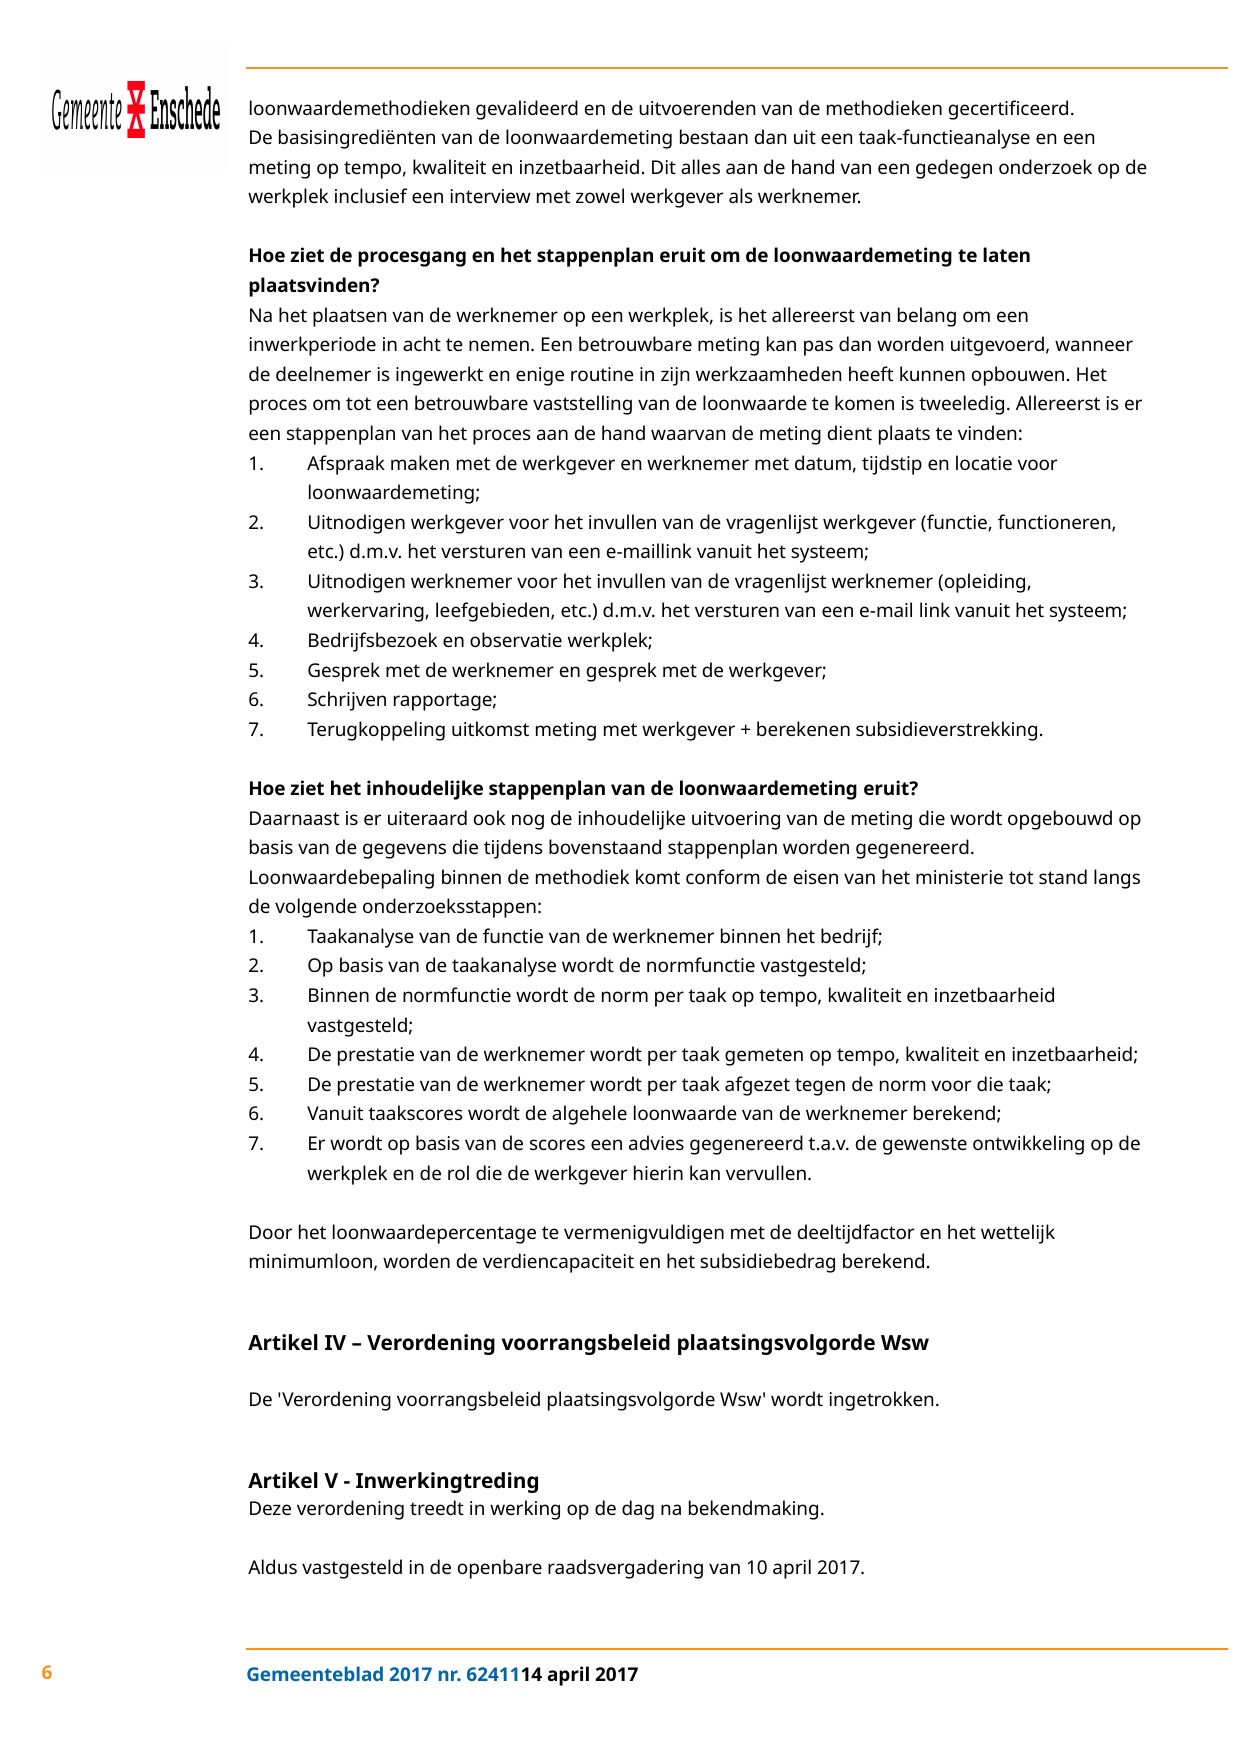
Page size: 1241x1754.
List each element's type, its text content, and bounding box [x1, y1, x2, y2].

list Uitnodigen werkgever voor het invullen van de vragenlijst werkgever (functie, functioneren, etc.) d.m.v. het versturen van een e-maillink vanuit het systeem; [248, 509, 1152, 564]
text loonwaardemethodieken gevalideerd en de uitvoerenden van de methodieken gecertificeerd. [248, 95, 1152, 121]
picture [41, 47, 231, 172]
list Gesprek met de werknemer en gesprek met de werkgever; [248, 657, 1152, 683]
list Bedrijfsbezoek en observatie werkplek; [248, 627, 1152, 653]
text Hoe ziet de procesgang en het stappenplan eruit om de loonwaardemeting te laten plaatsvinden? [248, 243, 1152, 298]
text De 'Verordening voorrangsbeleid plaatsingsvolgorde Wsw' wordt ingetrokken. [248, 1387, 1152, 1412]
text Deze verordening treedt in werking op de dag na bekendmaking. [248, 1495, 1152, 1521]
text Hoe ziet het inhoudelijke stappenplan van de loonwaardemeting eruit? [248, 775, 1152, 801]
list Binnen de normfunctie wordt de norm per taak op tempo, kwaliteit en inzetbaarheid vastgesteld; [248, 982, 1152, 1038]
list De prestatie van de werknemer wordt per taak gemeten op tempo, kwaliteit en inzetbaarheid; [248, 1041, 1152, 1067]
text De basisingrediënten van de loonwaardemeting bestaan dan uit een taak-functieanalyse en een meting op tempo, kwaliteit en inzetbaarheid. Dit alles aan de hand van een gedegen onderzoek op de werkplek inclusief een interview met zowel werkgever als werknemer. [248, 124, 1152, 209]
list Schrijven rapportage; [248, 686, 1152, 712]
text Door het loonwaardepercentage te vermenigvuldigen met de deeltijdfactor en het wettelijk minimumloon, worden de verdiencapaciteit en het subsidiebedrag berekend. [248, 1219, 1152, 1274]
list Er wordt op basis van de scores een advies gegenereerd t.a.v. de gewenste ontwikkeling op de werkplek en de rol die de werkgever hierin kan vervullen. [248, 1130, 1152, 1186]
list Uitnodigen werknemer voor het invullen van de vragenlijst werknemer (opleiding, werkervaring, leefgebieden, etc.) d.m.v. het versturen van een e-mail link vanuit het systeem; [248, 568, 1152, 623]
list Taakanalyse van de functie van de werknemer binnen het bedrijf; [248, 923, 1152, 949]
text Artikel V - Inwerkingtreding [248, 1467, 1152, 1495]
text Artikel IV – Verordening voorrangsbeleid plaatsingsvolgorde Wsw [248, 1328, 1152, 1357]
text Aldus vastgesteld in de openbare raadsvergadering van 10 april 2017. [248, 1554, 1152, 1580]
text Na het plaatsen van de werknemer op een werkplek, is het allereerst van belang om een inwerkperiode in acht te nemen. Een betrouwbare meting kan pas dan worden uitgevoerd, wanneer de deelnemer is ingewerkt en enige routine in zijn werkzaamheden heeft kunnen opbouwen. Het proces om tot een betrouwbare vaststelling van de loonwaarde te komen is tweeledig. Allereerst is er een stappenplan van het proces aan de hand waarvan de meting dient plaats te vinden: [248, 302, 1152, 446]
list Vanuit taakscores wordt de algehele loonwaarde van de werknemer berekend; [248, 1101, 1152, 1126]
text Daarnaast is er uiteraard ook nog de inhoudelijke uitvoering van de meting die wordt opgebouwd op basis van de gegevens die tijdens bovenstaand stappenplan worden gegenereerd. Loonwaardebepaling binnen de methodiek komt conform de eisen van het ministerie tot stand langs de volgende onderzoeksstappen: [248, 805, 1152, 919]
list Terugkoppeling uitkomst meting met werkgever + berekenen subsidieverstrekking. [248, 716, 1152, 742]
list De prestatie van de werknemer wordt per taak afgezet tegen de norm voor die taak; [248, 1071, 1152, 1097]
list Afspraak maken met de werkgever en werknemer met datum, tijdstip en locatie voor loonwaardemeting; [248, 450, 1152, 505]
list Op basis van de taakanalyse wordt de normfunctie vastgesteld; [248, 953, 1152, 978]
